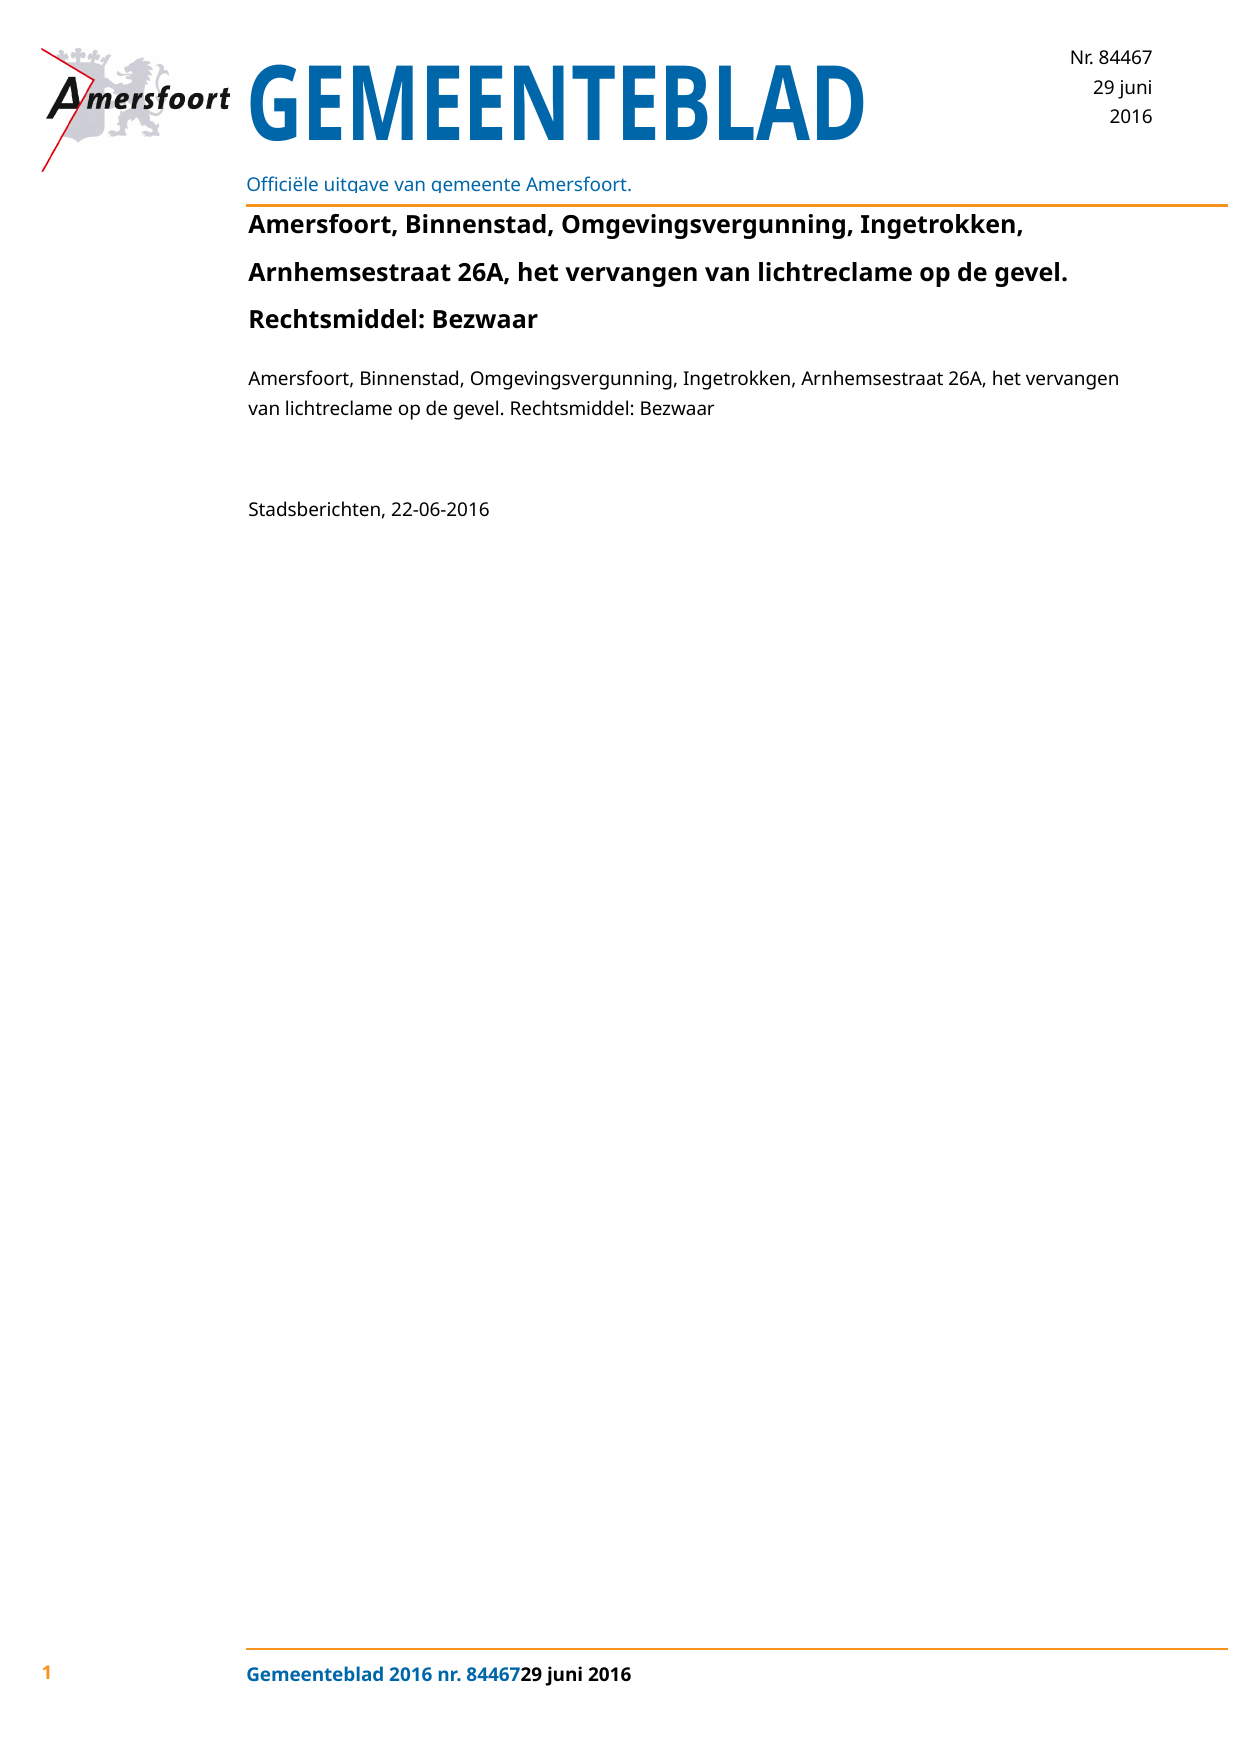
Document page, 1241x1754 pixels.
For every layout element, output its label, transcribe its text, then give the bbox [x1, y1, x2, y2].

text Amersfoort, Binnenstad, Omgevingsvergunning, Ingetrokken, Arnhemsestraat 26A, het vervangen van lichtreclame op de gevel. Rechtsmiddel: Bezwaar [248, 366, 1152, 421]
text Amersfoort, Binnenstad, Omgevingsvergunning, Ingetrokken, Arnhemsestraat 26A, het vervangen van lichtreclame op de gevel. Rechtsmiddel: Bezwaar [248, 207, 1152, 336]
text Stadsberichten, 22-06-2016 [248, 496, 1152, 522]
picture [41, 47, 231, 172]
